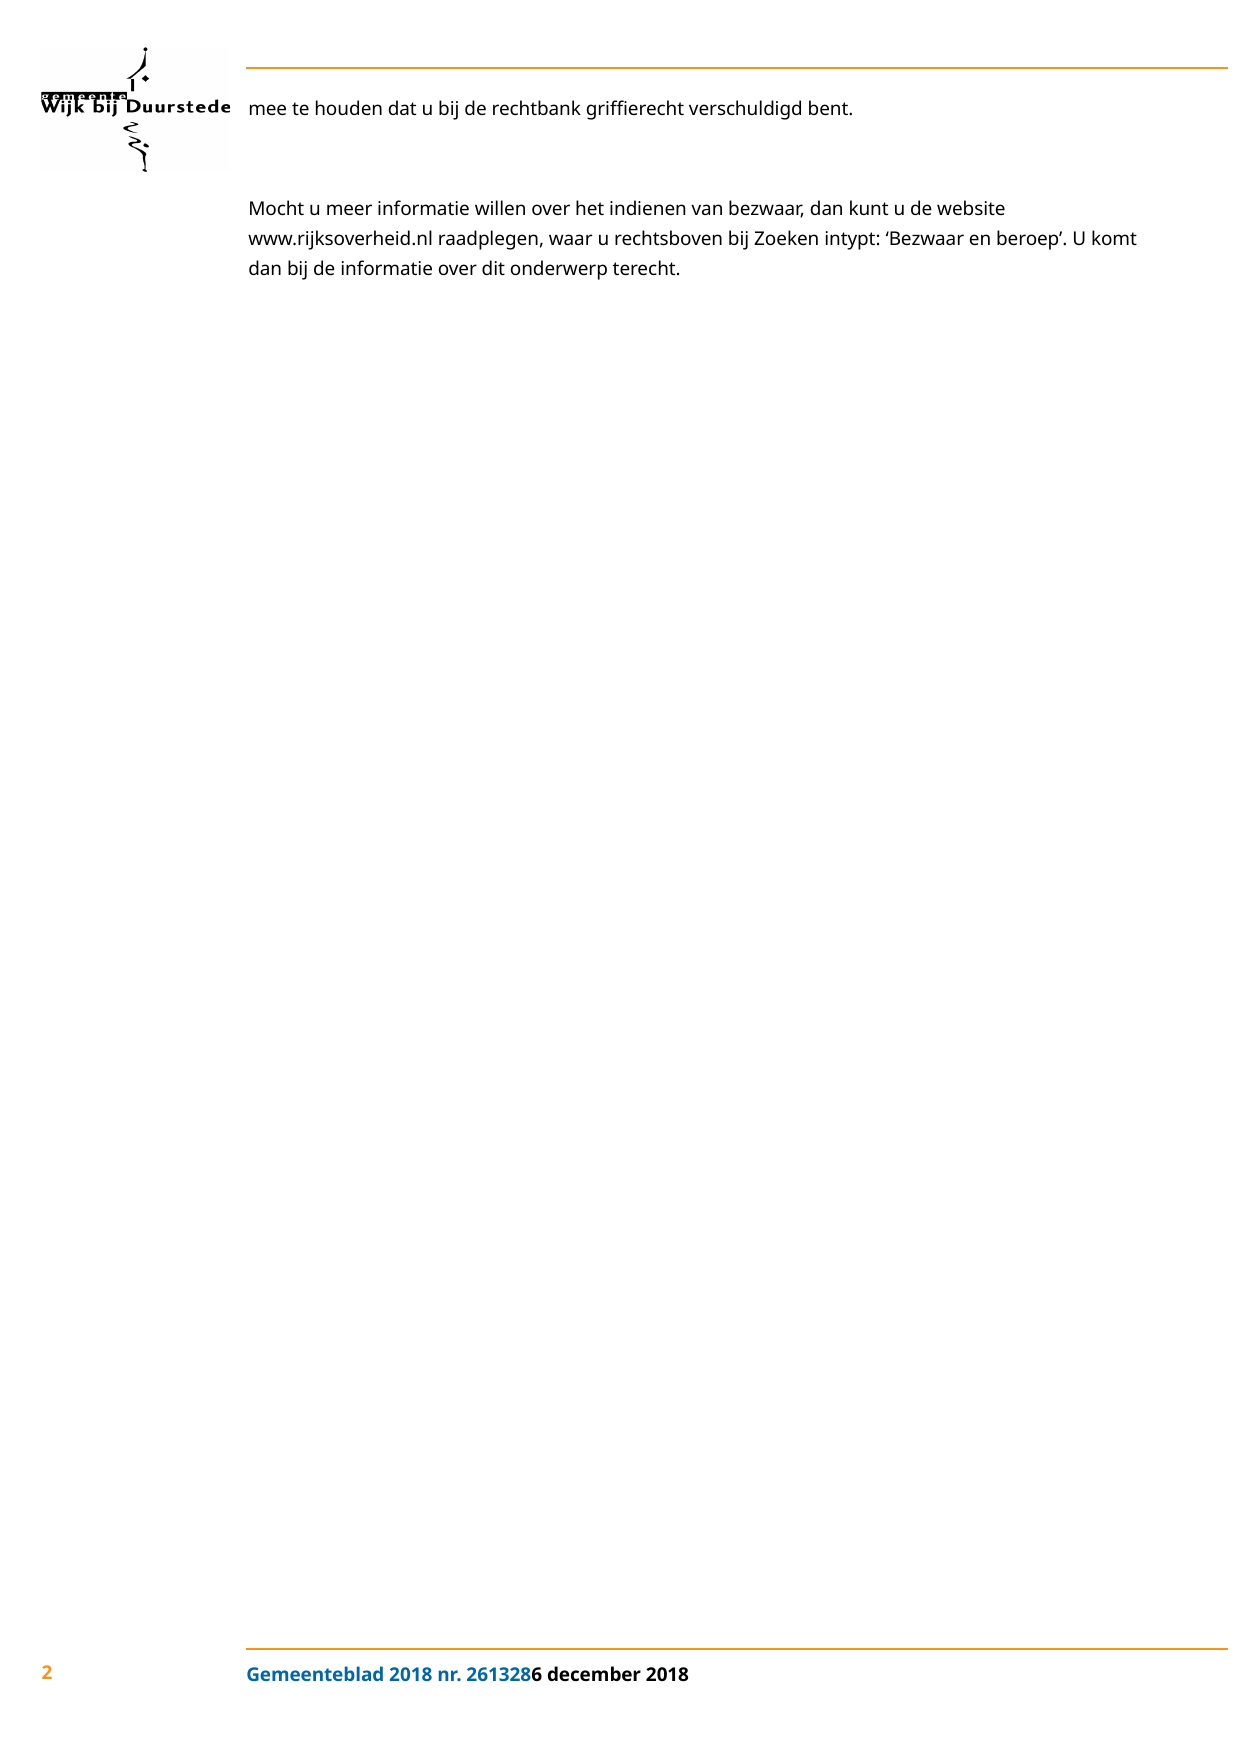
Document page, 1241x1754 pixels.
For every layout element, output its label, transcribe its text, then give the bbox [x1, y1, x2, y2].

text Mocht u meer informatie willen over het indienen van bezwaar, dan kunt u de website www.rijksoverheid.nl raadplegen, waar u rechtsboven bij Zoeken intypt: ‘Bezwaar en beroep’. U komt dan bij de informatie over dit onderwerp terecht. [248, 196, 1152, 281]
picture [41, 47, 231, 172]
text mee te houden dat u bij de rechtbank griffierecht verschuldigd bent. [248, 95, 1152, 121]
